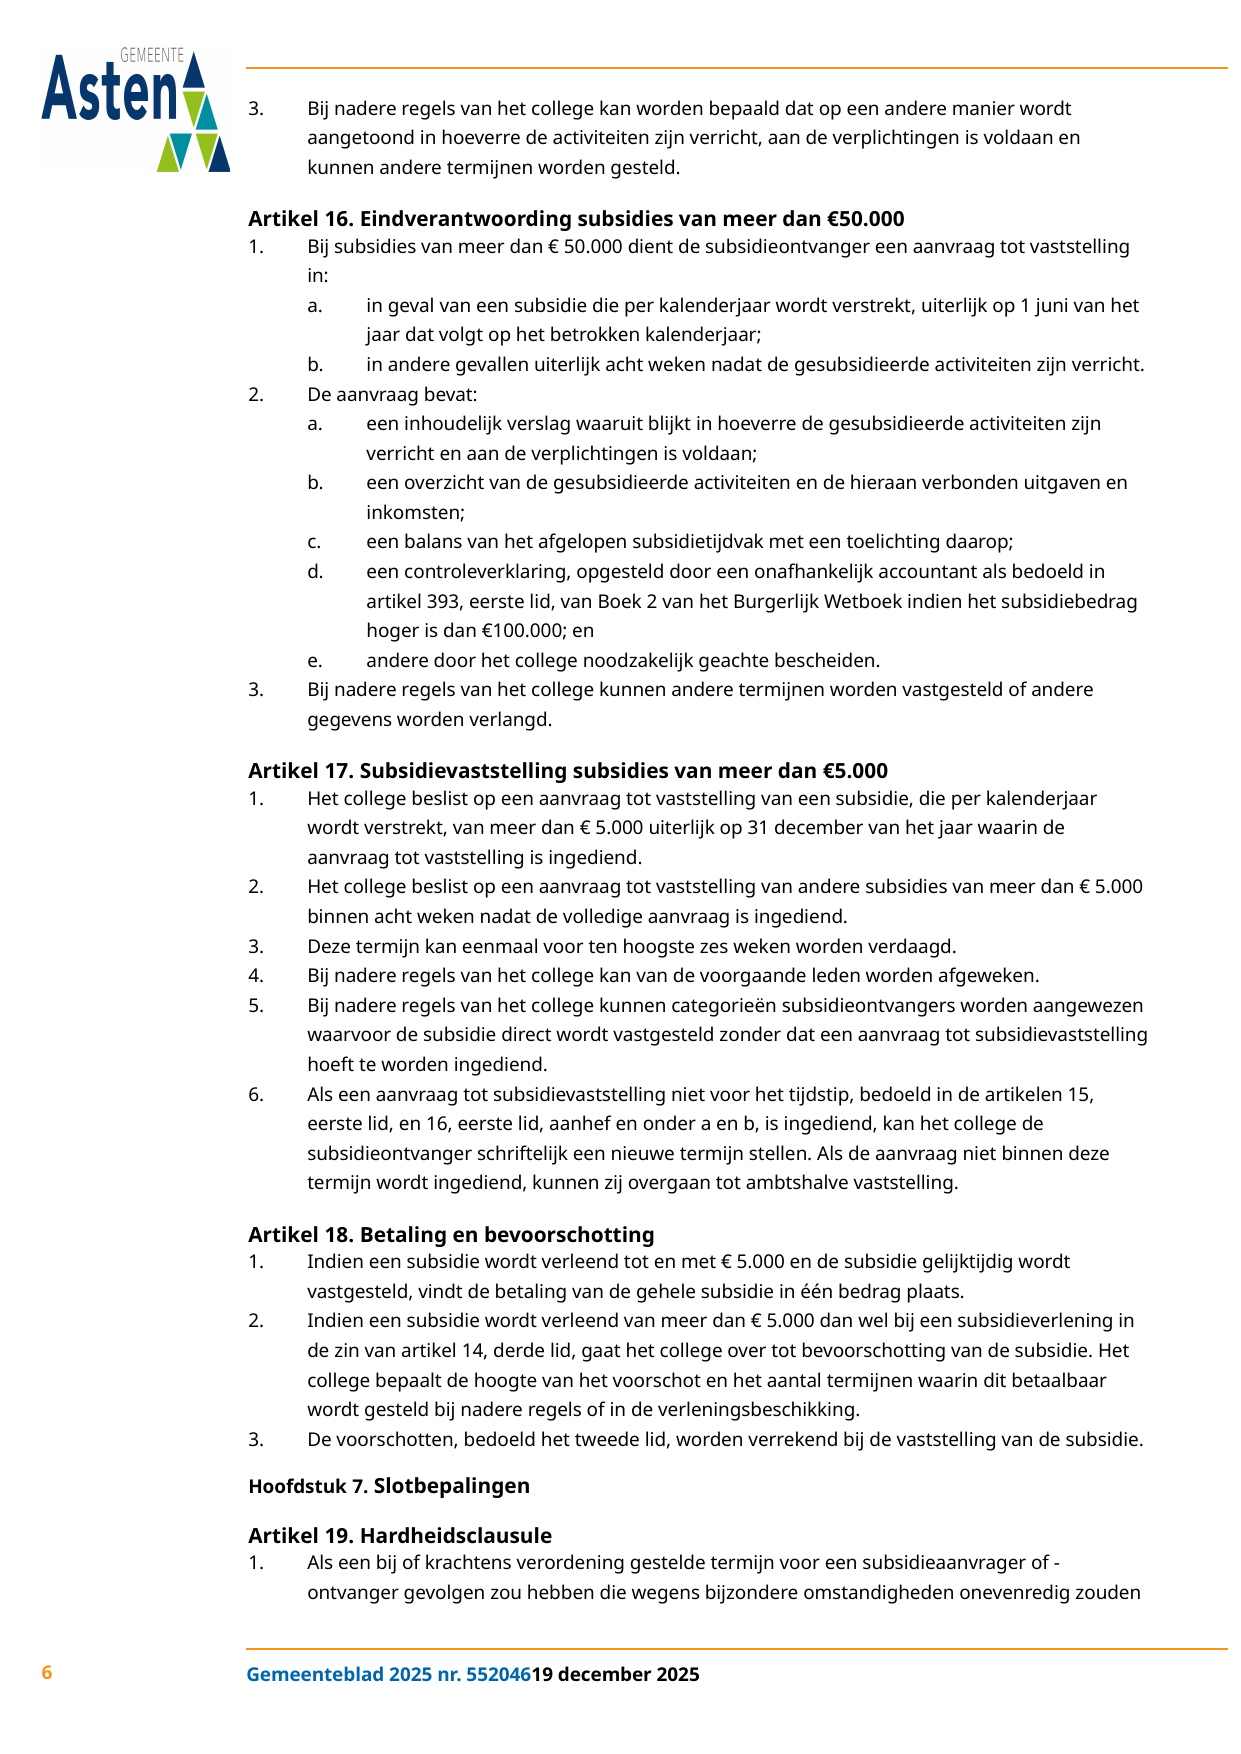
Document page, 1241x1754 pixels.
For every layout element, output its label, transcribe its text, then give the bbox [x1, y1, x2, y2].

text Artikel 17. Subsidievaststelling subsidies van meer dan €5.000 [248, 757, 1152, 785]
text Artikel 16. Eindverantwoording subsidies van meer dan €50.000 [248, 204, 1152, 233]
text Artikel 18. Betaling en bevoorschotting [248, 1220, 1152, 1248]
list Bij nadere regels van het college kan van de voorgaande leden worden afgeweken. [248, 962, 1152, 988]
list Indien een subsidie wordt verleend tot en met € 5.000 en de subsidie gelijktijdig wordt vastgesteld, vindt de betaling van de gehele subsidie in één bedrag plaats. [248, 1248, 1152, 1304]
list in geval van een subsidie die per kalenderjaar wordt verstrekt, uiterlijk op 1 juni van het jaar dat volgt op het betrokken kalenderjaar; [307, 292, 1152, 347]
list Als een bij of krachtens verordening gestelde termijn voor een subsidieaanvrager of -ontvanger gevolgen zou hebben die wegens bijzondere omstandigheden onevenredig zouden [248, 1549, 1152, 1604]
list De aanvraag bevat: [248, 381, 1152, 406]
list een controleverklaring, opgesteld door een onafhankelijk accountant als bedoeld in artikel 393, eerste lid, van Boek 2 van het Burgerlijk Wetboek indien het subsidiebedrag hoger is dan €100.000; en [307, 558, 1152, 643]
list een inhoudelijk verslag waaruit blijkt in hoeverre de gesubsidieerde activiteiten zijn verricht en aan de verplichtingen is voldaan; [307, 410, 1152, 466]
list een overzicht van de gesubsidieerde activiteiten en de hieraan verbonden uitgaven en inkomsten; [307, 469, 1152, 525]
text Hoofdstuk 7. Slotbepalingen [248, 1472, 1152, 1500]
list De voorschotten, bedoeld het tweede lid, worden verrekend bij de vaststelling van de subsidie. [248, 1426, 1152, 1452]
list Bij nadere regels van het college kunnen andere termijnen worden vastgesteld of andere gegevens worden verlangd. [248, 677, 1152, 732]
list in andere gevallen uiterlijk acht weken nadat de gesubsidieerde activiteiten zijn verricht. [307, 351, 1152, 377]
list Bij nadere regels van het college kunnen categorieën subsidieontvangers worden aangewezen waarvoor de subsidie direct wordt vastgesteld zonder dat een aanvraag tot subsidievaststelling hoeft te worden ingediend. [248, 992, 1152, 1077]
list een balans van het afgelopen subsidietijdvak met een toelichting daarop; [307, 529, 1152, 554]
text Artikel 19. Hardheidsclausule [248, 1521, 1152, 1549]
list andere door het college noodzakelijk geachte bescheiden. [307, 647, 1152, 673]
picture [41, 47, 231, 172]
list Het college beslist op een aanvraag tot vaststelling van een subsidie, die per kalenderjaar wordt verstrekt, van meer dan € 5.000 uiterlijk op 31 december van het jaar waarin de aanvraag tot vaststelling is ingediend. [248, 785, 1152, 870]
list Deze termijn kan eenmaal voor ten hoogste zes weken worden verdaagd. [248, 933, 1152, 959]
list Als een aanvraag tot subsidievaststelling niet voor het tijdstip, bedoeld in de artikelen 15, eerste lid, en 16, eerste lid, aanhef en onder a en b, is ingediend, kan het college de subsidieontvanger schriftelijk een nieuwe termijn stellen. Als de aanvraag niet binnen deze termijn wordt ingediend, kunnen zij overgaan tot ambtshalve vaststelling. [248, 1081, 1152, 1195]
list Bij subsidies van meer dan € 50.000 dient de subsidieontvanger een aanvraag tot vaststelling in: [248, 233, 1152, 288]
list Indien een subsidie wordt verleend van meer dan € 5.000 dan wel bij een subsidieverlening in de zin van artikel 14, derde lid, gaat het college over tot bevoorschotting van de subsidie. Het college bepaalt de hoogte van het voorschot en het aantal termijnen waarin dit betaalbaar wordt gesteld bij nadere regels of in de verleningsbeschikking. [248, 1308, 1152, 1422]
list Bij nadere regels van het college kan worden bepaald dat op een andere manier wordt aangetoond in hoeverre de activiteiten zijn verricht, aan de verplichtingen is voldaan en kunnen andere termijnen worden gesteld. [248, 95, 1152, 180]
list Het college beslist op een aanvraag tot vaststelling van andere subsidies van meer dan € 5.000 binnen acht weken nadat de volledige aanvraag is ingediend. [248, 874, 1152, 929]
